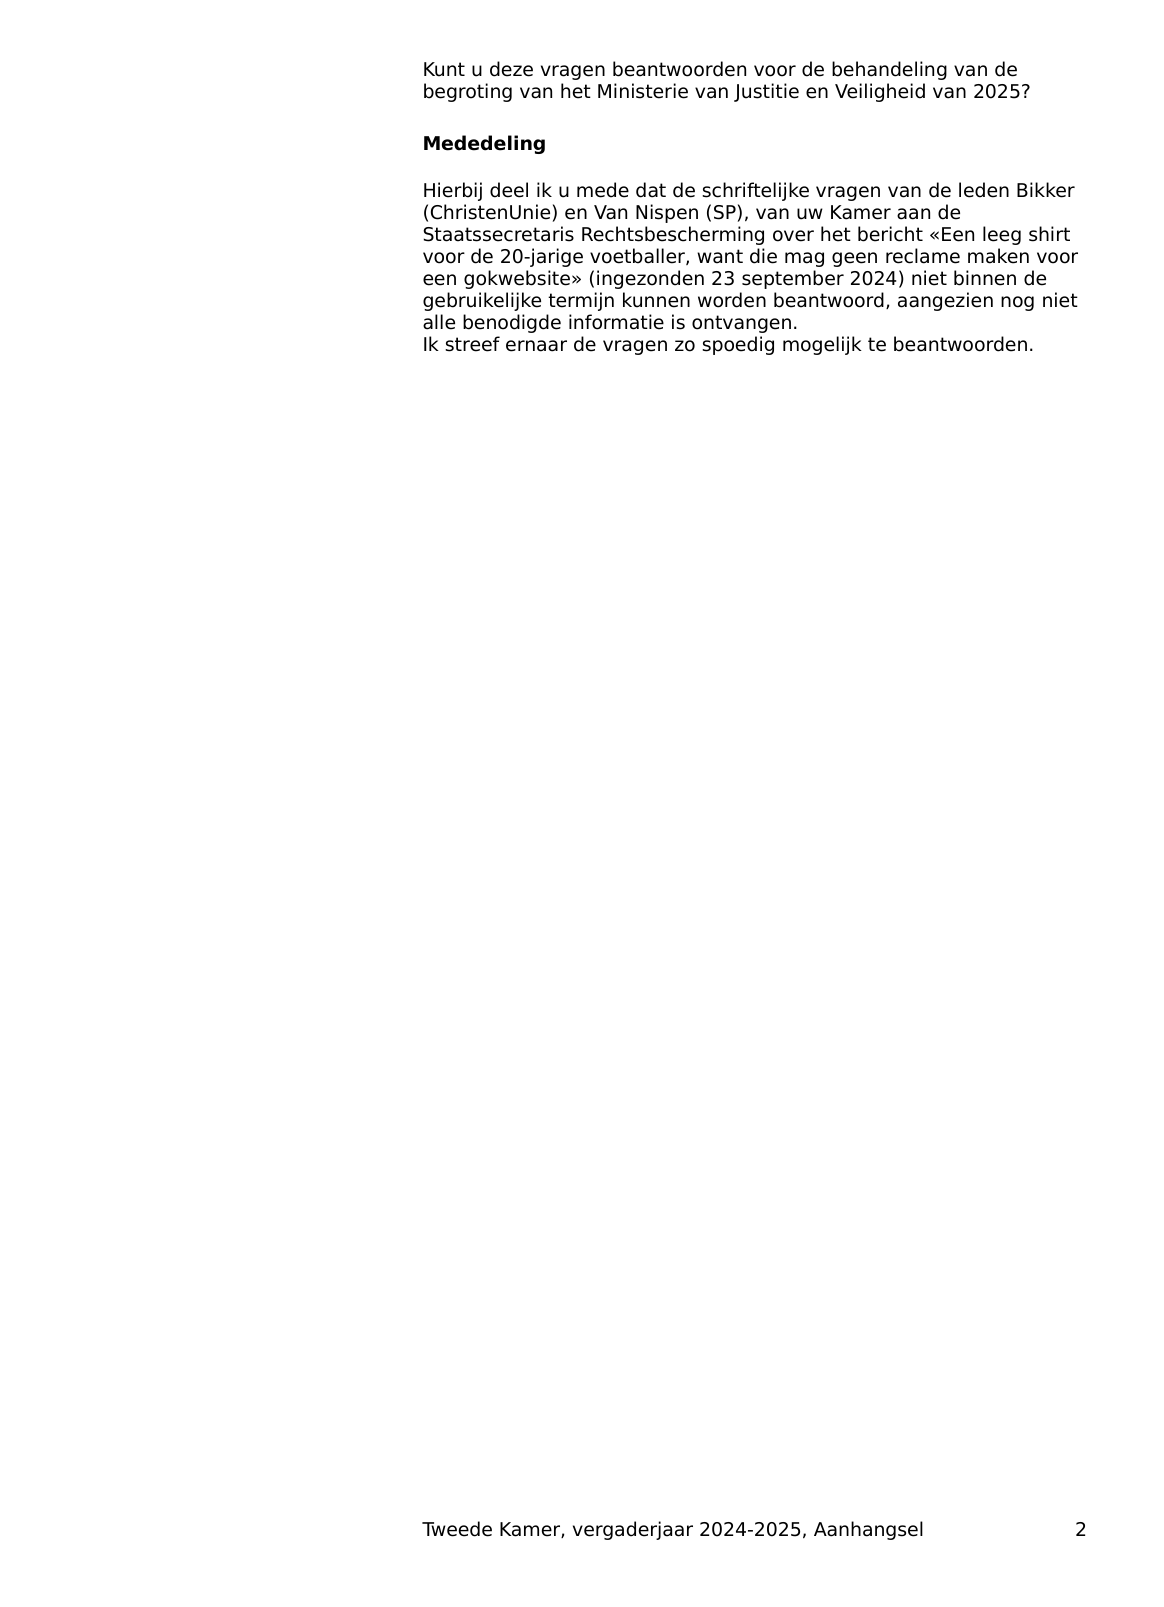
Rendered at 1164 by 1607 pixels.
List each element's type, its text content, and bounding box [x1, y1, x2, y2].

text Hierbij deel ik u mede dat de schriftelijke vragen van de leden Bikker (ChristenUnie) en Van Nispen (SP), van uw Kamer aan de Staatssecretaris Rechtsbescherming over het bericht «Een leeg shirt voor de 20-jarige voetballer, want die mag geen reclame maken voor een gokwebsite» (ingezonden 23 september 2024) niet binnen de gebruikelijke termijn kunnen worden beantwoord, aangezien nog niet alle benodigde informatie is ontvangen. [422, 180, 1087, 334]
text Kunt u deze vragen beantwoorden voor de behandeling van de begroting van het Ministerie van Justitie en Veiligheid van 2025? [422, 59, 1087, 103]
text Ik streef ernaar de vragen zo spoedig mogelijk te beantwoorden. [422, 334, 1087, 356]
subtitle Mededeling [422, 133, 1087, 155]
